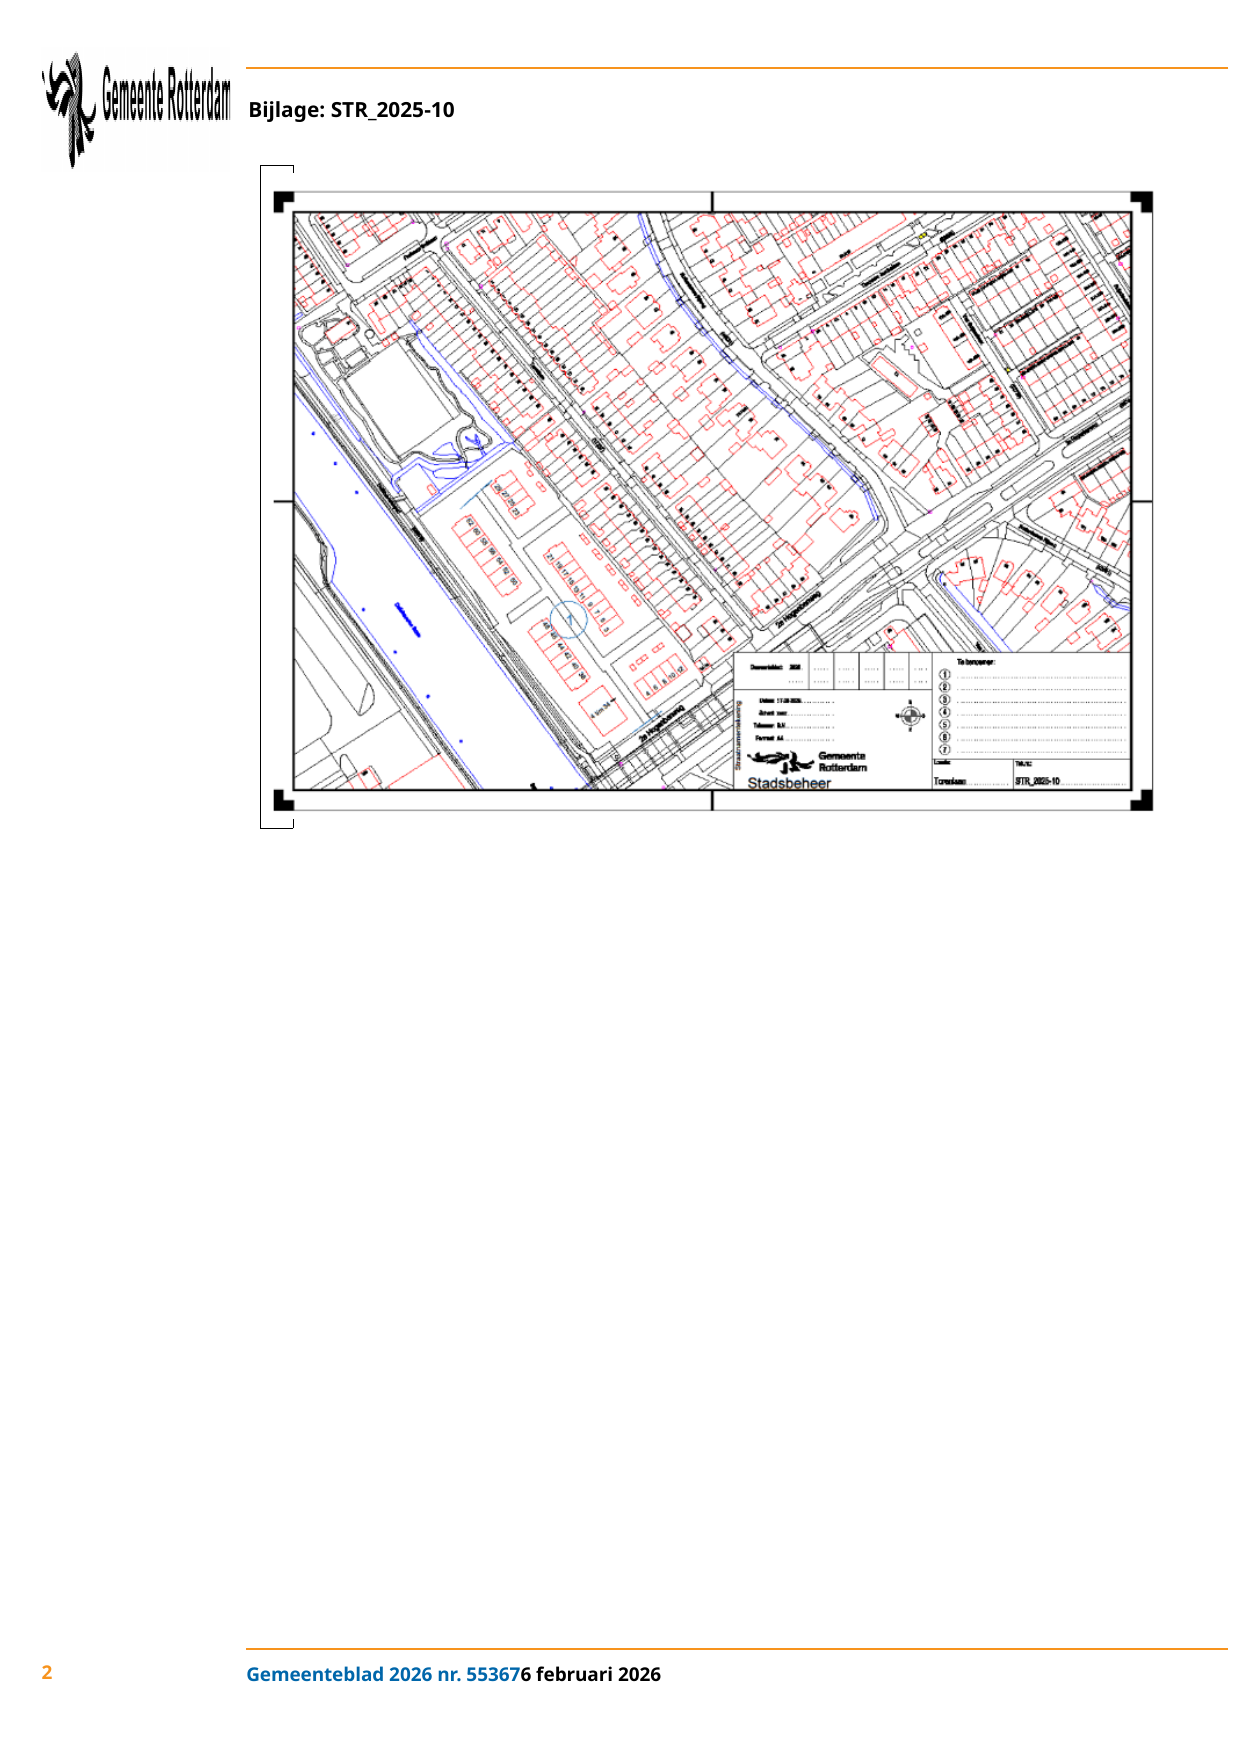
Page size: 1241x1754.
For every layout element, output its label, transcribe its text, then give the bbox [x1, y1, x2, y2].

picture [41, 47, 231, 172]
text Bijlage: STR_2025-10 [248, 95, 1152, 123]
picture [268, 173, 1173, 819]
